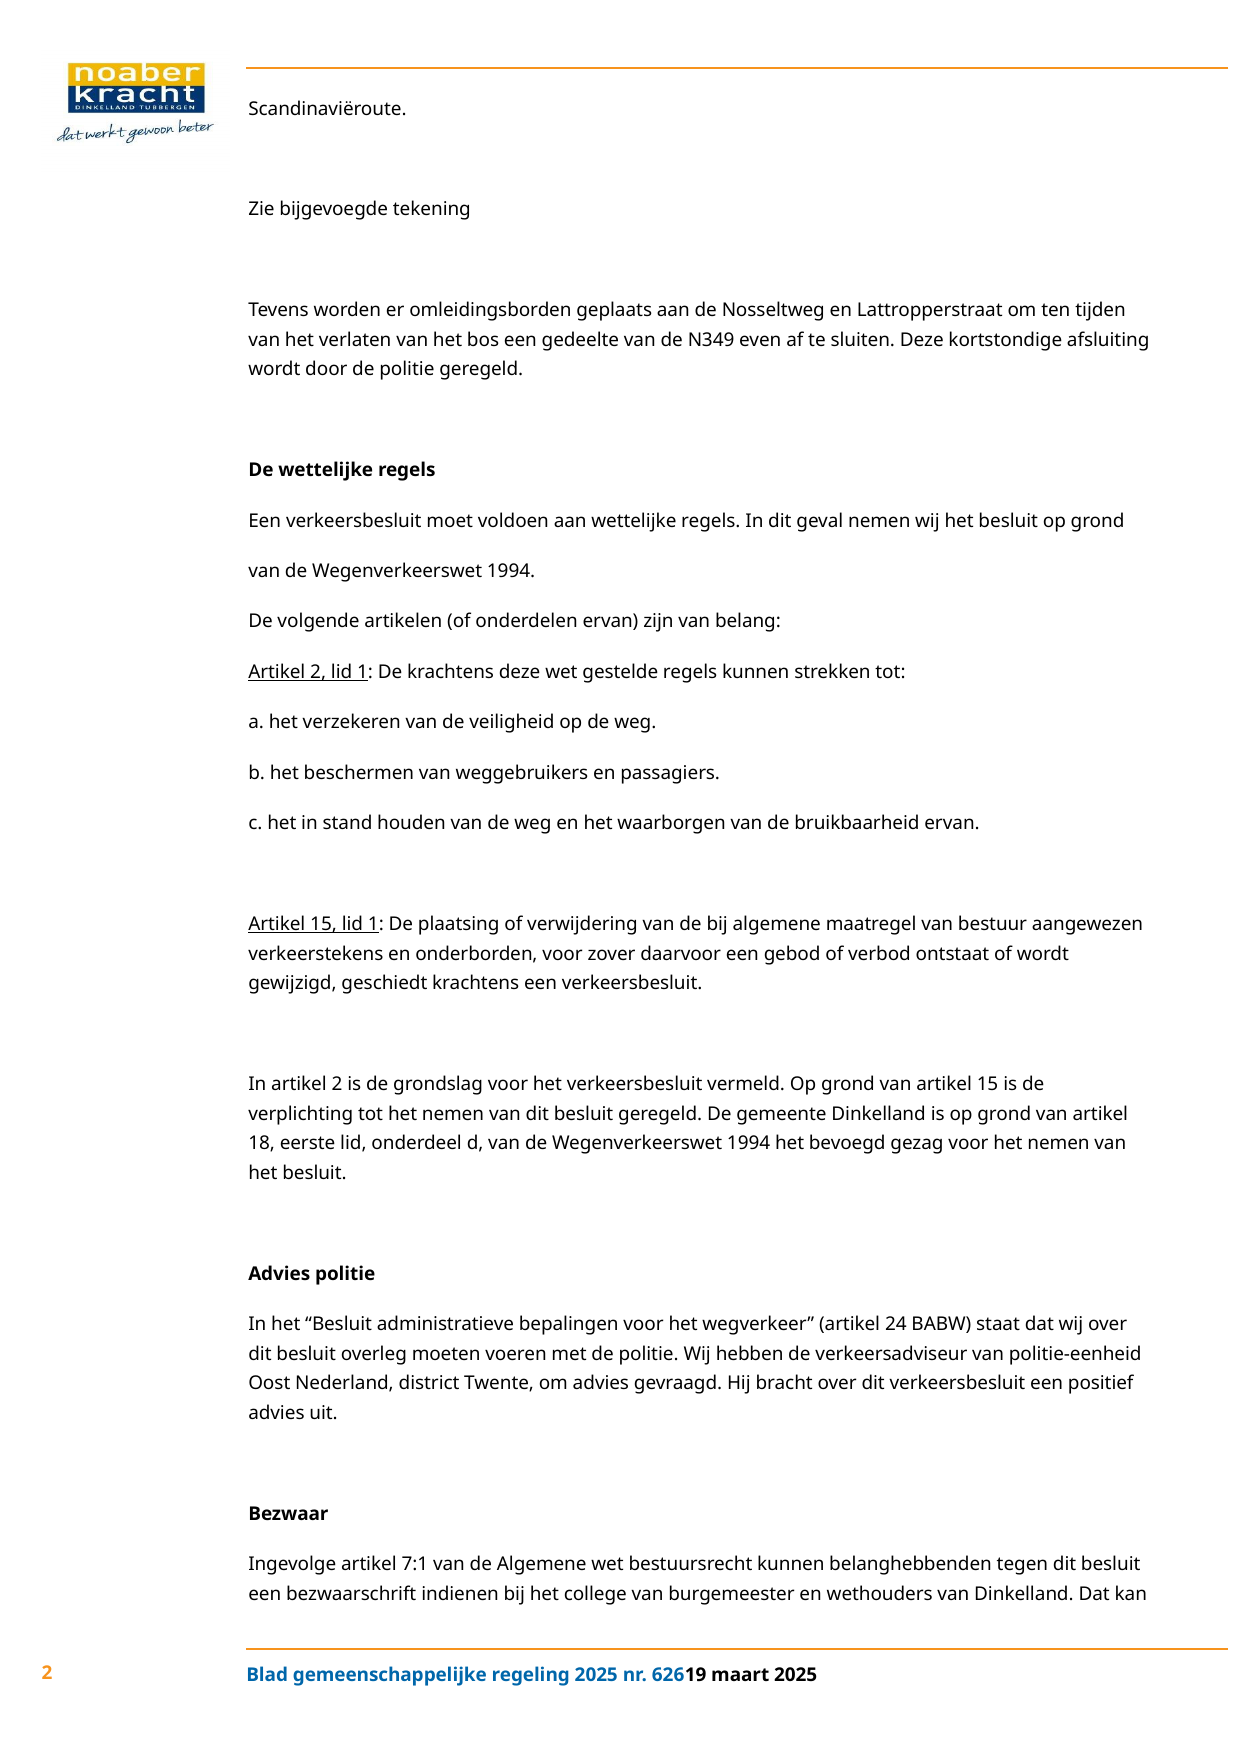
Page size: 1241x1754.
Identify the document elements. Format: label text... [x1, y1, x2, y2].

picture [41, 47, 231, 172]
text b. het beschermen van weggebruikers en passagiers. [248, 759, 1152, 785]
text Advies politie [248, 1260, 1152, 1286]
text Zie bijgevoegde tekening [248, 196, 1152, 221]
text Tevens worden er omleidingsborden geplaats aan de Nosseltweg en Lattropperstraat om ten tijden van het verlaten van het bos een gedeelte van de N349 even af te sluiten. Deze kortstondige afsluiting wordt door de politie geregeld. [248, 296, 1152, 381]
text Scandinaviëroute. [248, 95, 1152, 121]
text Ingevolge artikel 7:1 van de Algemene wet bestuursrecht kunnen belanghebbenden tegen dit besluit een bezwaarschrift indienen bij het college van burgemeester en wethouders van Dinkelland. Dat kan [248, 1550, 1152, 1606]
text In artikel 2 is de grondslag voor het verkeersbesluit vermeld. Op grond van artikel 15 is de verplichting tot het nemen van dit besluit geregeld. De gemeente Dinkelland is op grond van artikel 18, eerste lid, onderdeel d, van de Wegenverkeerswet 1994 het bevoegd gezag voor het nemen van het besluit. [248, 1070, 1152, 1185]
text van de Wegenverkeerswet 1994. [248, 557, 1152, 583]
text De volgende artikelen (of onderdelen ervan) zijn van belang: [248, 608, 1152, 633]
text De wettelijke regels [248, 456, 1152, 482]
text Bezwaar [248, 1500, 1152, 1526]
text c. het in stand houden van de weg en het waarborgen van de bruikbaarheid ervan. [248, 809, 1152, 835]
text In het “Besluit administratieve bepalingen voor het wegverkeer” (artikel 24 BABW) staat dat wij over dit besluit overleg moeten voeren met de politie. Wij hebben de verkeersadviseur van politie-eenheid Oost Nederland, district Twente, om advies gevraagd. Hij bracht over dit verkeersbesluit een positief advies uit. [248, 1310, 1152, 1425]
text Artikel 15, lid 1: De plaatsing of verwijdering van de bij algemene maatregel van bestuur aangewezen verkeerstekens en onderborden, voor zover daarvoor een gebod of verbod ontstaat of wordt gewijzigd, geschiedt krachtens een verkeersbesluit. [248, 910, 1152, 995]
text Een verkeersbesluit moet voldoen aan wettelijke regels. In dit geval nemen wij het besluit op grond [248, 507, 1152, 533]
text Artikel 2, lid 1: De krachtens deze wet gestelde regels kunnen strekken tot: [248, 658, 1152, 684]
text a. het verzekeren van de veiligheid op de weg. [248, 708, 1152, 734]
